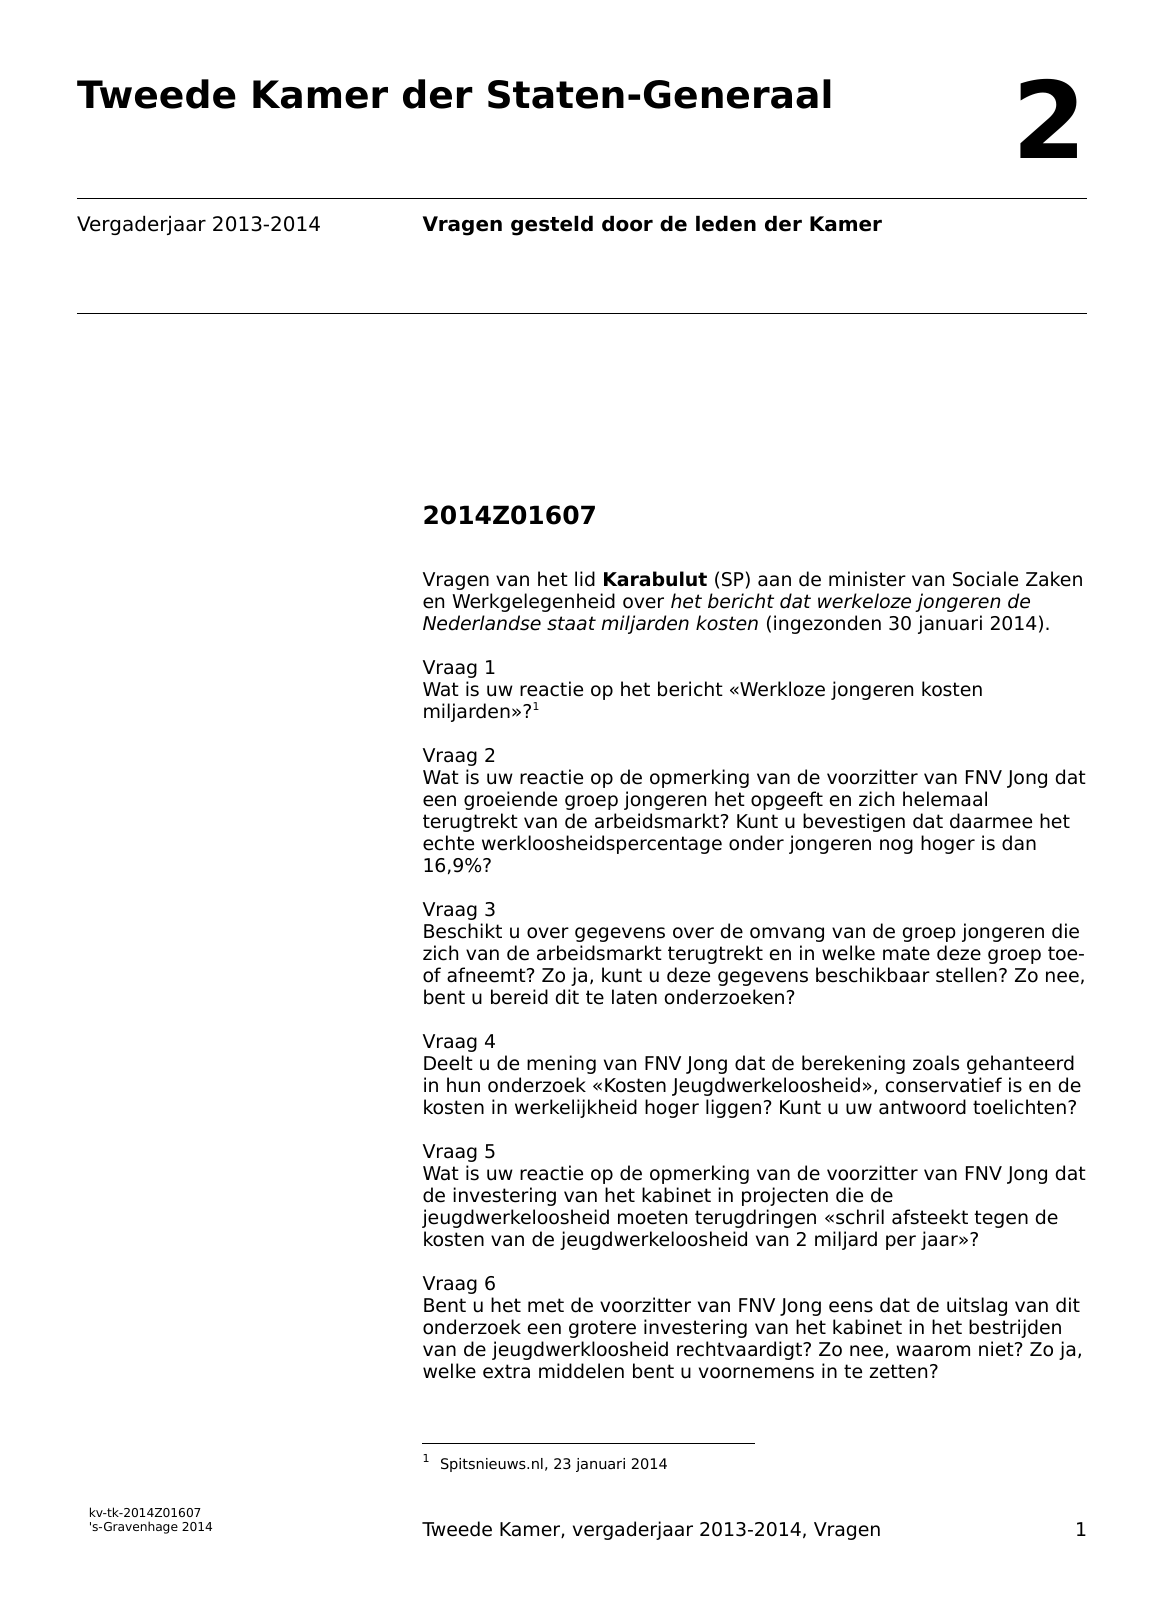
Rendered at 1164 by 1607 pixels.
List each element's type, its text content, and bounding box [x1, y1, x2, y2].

table_cell Vergaderjaar 2013-2014 [77, 199, 422, 313]
text Vraag 1 [422, 657, 1087, 679]
text Wat is uw reactie op de opmerking van de voorzitter van FNV Jong dat de investering van het kabinet in projecten die de jeugdwerkeloosheid moeten terugdringen «schril afsteekt tegen de kosten van de jeugdwerkeloosheid van 2 miljard per jaar»? [422, 1163, 1087, 1251]
text Spitsnieuws.nl, 23 januari 2014 [422, 1452, 1087, 1474]
text 2014Z01607 [422, 501, 1087, 531]
text Vraag 6 [422, 1273, 1087, 1295]
text Vragen van het lid Karabulut (SP) aan de minister van Sociale Zaken en Werkgelegenheid over het bericht dat werkeloze jongeren de Nederlandse staat miljarden kosten (ingezonden 30 januari 2014). [422, 569, 1087, 635]
text Vraag 4 [422, 1031, 1087, 1053]
text Vraag 2 [422, 745, 1087, 767]
text Beschikt u over gegevens over de omvang van de groep jongeren die zich van de arbeidsmarkt terugtrekt en in welke mate deze groep toe- of afneemt? Zo ja, kunt u deze gegevens beschikbaar stellen? Zo nee, bent u bereid dit te laten onderzoeken? [422, 921, 1087, 1009]
text Bent u het met de voorzitter van FNV Jong eens dat de uitslag van dit onderzoek een grotere investering van het kabinet in het bestrijden van de jeugdwerkloosheid rechtvaardigt? Zo nee, waarom niet? Zo ja, welke extra middelen bent u voornemens in te zetten? [422, 1295, 1087, 1383]
text Deelt u de mening van FNV Jong dat de berekening zoals gehanteerd in hun onderzoek «Kosten Jeugdwerkeloosheid», conservatief is en de kosten in werkelijkheid hoger liggen? Kunt u uw antwoord toelichten? [422, 1053, 1087, 1119]
text Vraag 3 [422, 899, 1087, 921]
table_header 2 [886, 59, 1087, 198]
table_header Tweede Kamer der Staten-Generaal [77, 59, 886, 198]
text Wat is uw reactie op de opmerking van de voorzitter van FNV Jong dat een groeiende groep jongeren het opgeeft en zich helemaal terugtrekt van de arbeidsmarkt? Kunt u bevestigen dat daarmee het echte werkloosheidspercentage onder jongeren nog hoger is dan 16,9%? [422, 767, 1087, 877]
text kv-tk-2014Z01607 [88, 1506, 323, 1520]
table_cell Vragen gesteld door de leden der Kamer [422, 199, 1087, 313]
text Wat is uw reactie op het bericht «Werkloze jongeren kosten miljarden»? [422, 679, 1087, 723]
text 's-Gravenhage 2014 [88, 1520, 323, 1534]
text Vraag 5 [422, 1141, 1087, 1163]
